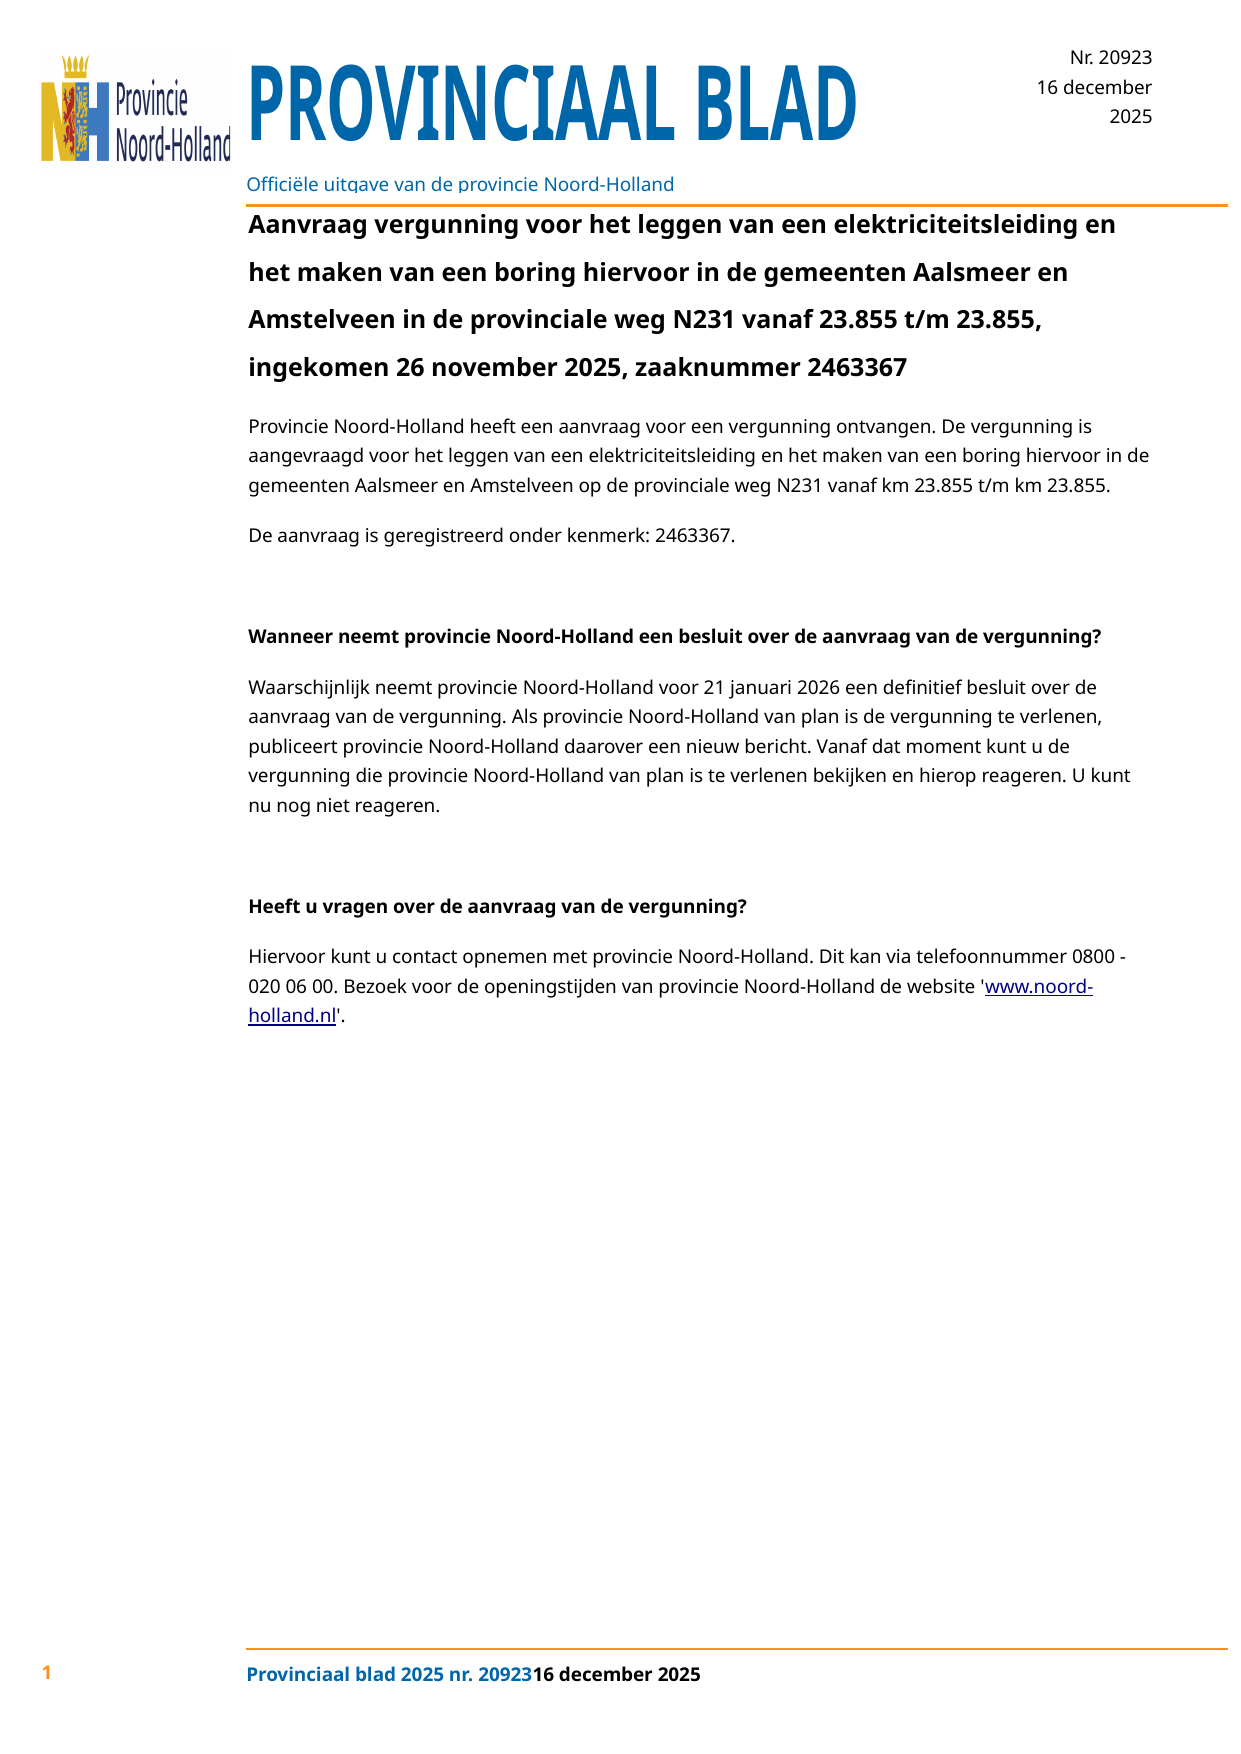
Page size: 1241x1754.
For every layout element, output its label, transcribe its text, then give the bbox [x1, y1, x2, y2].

text Aanvraag vergunning voor het leggen van een elektriciteitsleiding en het maken van een boring hiervoor in de gemeenten Aalsmeer en Amstelveen in de provinciale weg N231 vanaf 23.855 t/m 23.855, ingekomen 26 november 2025, zaaknummer 2463367 [248, 207, 1152, 384]
text De aanvraag is geregistreerd onder kenmerk: 2463367. [248, 523, 1152, 548]
text Wanneer neemt provincie Noord-Holland een besluit over de aanvraag van de vergunning? [248, 623, 1152, 649]
text Hiervoor kunt u contact opnemen met provincie Noord-Holland. Dit kan via telefoonnummer 0800 - 020 06 00. Bezoek voor de openingstijden van provincie Noord-Holland de website 'www.noord-holland.nl'. [248, 943, 1152, 1028]
text Provincie Noord-Holland heeft een aanvraag voor een vergunning ontvangen. De vergunning is aangevraagd voor het leggen van een elektriciteitsleiding en het maken van een boring hiervoor in de gemeenten Aalsmeer en Amstelveen op de provinciale weg N231 vanaf km 23.855 t/m km 23.855. [248, 413, 1152, 498]
text Waarschijnlijk neemt provincie Noord-Holland voor 21 januari 2026 een definitief besluit over de aanvraag van de vergunning. Als provincie Noord-Holland van plan is de vergunning te verlenen, publiceert provincie Noord-Holland daarover een nieuw bericht. Vanaf dat moment kunt u de vergunning die provincie Noord-Holland van plan is te verlenen bekijken en hierop reageren. U kunt nu nog niet reageren. [248, 674, 1152, 818]
text Heeft u vragen over de aanvraag van de vergunning? [248, 893, 1152, 919]
picture [41, 47, 231, 172]
